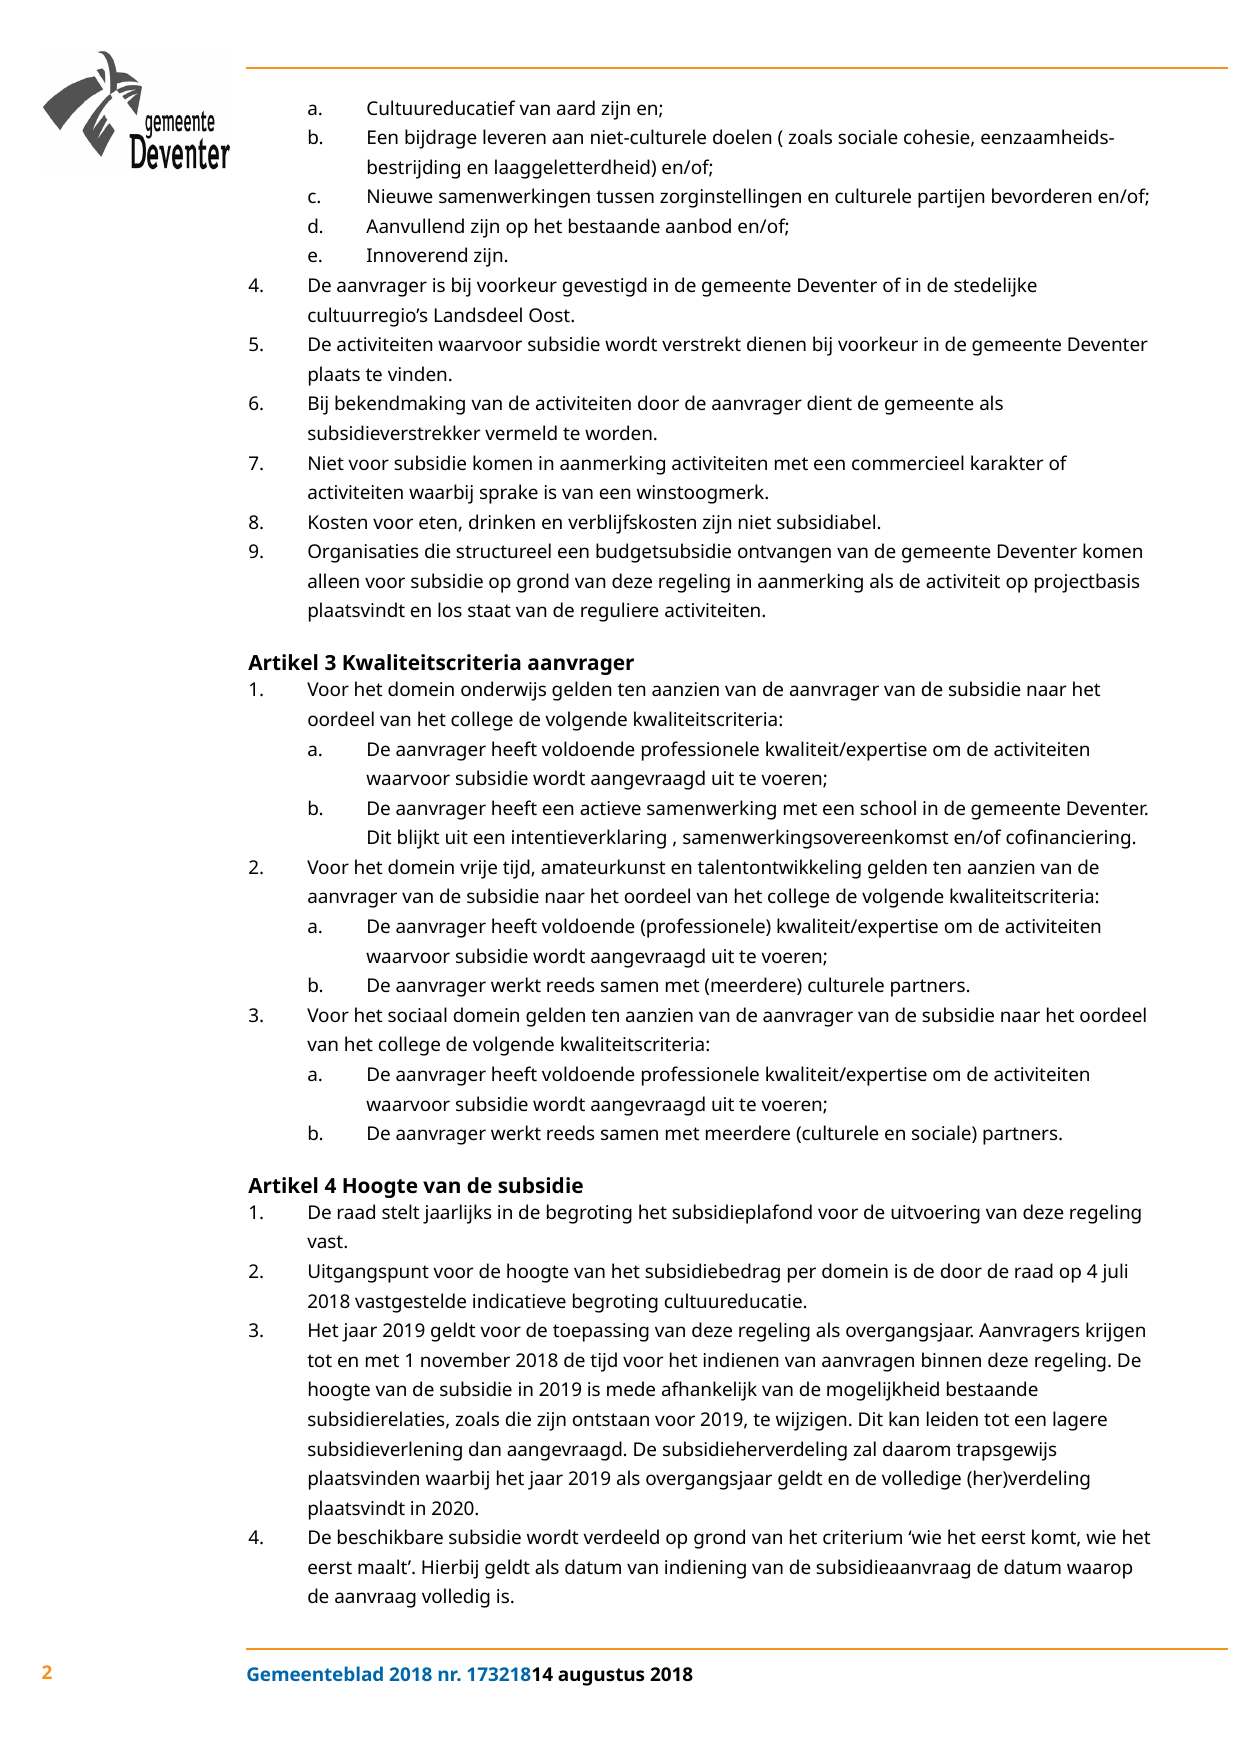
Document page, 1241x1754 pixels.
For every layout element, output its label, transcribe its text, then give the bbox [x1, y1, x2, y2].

list Voor het sociaal domein gelden ten aanzien van de aanvrager van de subsidie naar het oordeel van het college de volgende kwaliteitscriteria: [248, 1002, 1152, 1057]
text Artikel 3 Kwaliteitscriteria aanvrager [248, 648, 1152, 677]
list Voor het domein onderwijs gelden ten aanzien van de aanvrager van de subsidie naar het oordeel van het college de volgende kwaliteitscriteria: [248, 677, 1152, 732]
list Aanvullend zijn op het bestaande aanbod en/of; [307, 213, 1152, 239]
text Artikel 4 Hoogte van de subsidie [248, 1171, 1152, 1199]
list De aanvrager werkt reeds samen met meerdere (culturele en sociale) partners. [307, 1120, 1152, 1146]
list De aanvrager heeft voldoende professionele kwaliteit/expertise om de activiteiten waarvoor subsidie wordt aangevraagd uit te voeren; [307, 1061, 1152, 1116]
list Cultuureducatief van aard zijn en; [307, 95, 1152, 121]
list Niet voor subsidie komen in aanmerking activiteiten met een commercieel karakter of activiteiten waarbij sprake is van een winstoogmerk. [248, 450, 1152, 505]
list De beschikbare subsidie wordt verdeeld op grond van het criterium ‘wie het eerst komt, wie het eerst maalt’. Hierbij geldt als datum van indiening van de subsidieaanvraag de datum waarop de aanvraag volledig is. [248, 1524, 1152, 1609]
list Uitgangspunt voor de hoogte van het subsidiebedrag per domein is de door de raad op 4 juli 2018 vastgestelde indicatieve begroting cultuureducatie. [248, 1258, 1152, 1314]
list Kosten voor eten, drinken en verblijfskosten zijn niet subsidiabel. [248, 509, 1152, 535]
list Bij bekendmaking van de activiteiten door de aanvrager dient de gemeente als subsidieverstrekker vermeld te worden. [248, 391, 1152, 446]
list De raad stelt jaarlijks in de begroting het subsidieplafond voor de uitvoering van deze regeling vast. [248, 1199, 1152, 1254]
list De aanvrager heeft een actieve samenwerking met een school in de gemeente Deventer. Dit blijkt uit een intentieverklaring , samenwerkingsovereenkomst en/of cofinanciering. [307, 795, 1152, 850]
list Nieuwe samenwerkingen tussen zorginstellingen en culturele partijen bevorderen en/of; [307, 183, 1152, 209]
list Voor het domein vrije tijd, amateurkunst en talentontwikkeling gelden ten aanzien van de aanvrager van de subsidie naar het oordeel van het college de volgende kwaliteitscriteria: [248, 854, 1152, 909]
list De aanvrager is bij voorkeur gevestigd in de gemeente Deventer of in de stedelijke cultuurregio’s Landsdeel Oost. [248, 272, 1152, 328]
picture [41, 47, 231, 172]
list De aanvrager heeft voldoende professionele kwaliteit/expertise om de activiteiten waarvoor subsidie wordt aangevraagd uit te voeren; [307, 736, 1152, 791]
list Innoverend zijn. [307, 243, 1152, 268]
list Organisaties die structureel een budgetsubsidie ontvangen van de gemeente Deventer komen alleen voor subsidie op grond van deze regeling in aanmerking als de activiteit op projectbasis plaatsvindt en los staat van de reguliere activiteiten. [248, 538, 1152, 623]
list Een bijdrage leveren aan niet-culturele doelen ( zoals sociale cohesie, eenzaamheids-bestrijding en laaggeletterdheid) en/of; [307, 124, 1152, 180]
list De activiteiten waarvoor subsidie wordt verstrekt dienen bij voorkeur in de gemeente Deventer plaats te vinden. [248, 331, 1152, 387]
list Het jaar 2019 geldt voor de toepassing van deze regeling als overgangsjaar. Aanvragers krijgen tot en met 1 november 2018 de tijd voor het indienen van aanvragen binnen deze regeling. De hoogte van de subsidie in 2019 is mede afhankelijk van de mogelijkheid bestaande subsidierelaties, zoals die zijn ontstaan voor 2019, te wijzigen. Dit kan leiden tot een lagere subsidieverlening dan aangevraagd. De subsidieherverdeling zal daarom trapsgewijs plaatsvinden waarbij het jaar 2019 als overgangsjaar geldt en de volledige (her)verdeling plaatsvindt in 2020. [248, 1317, 1152, 1521]
list De aanvrager werkt reeds samen met (meerdere) culturele partners. [307, 972, 1152, 998]
list De aanvrager heeft voldoende (professionele) kwaliteit/expertise om de activiteiten waarvoor subsidie wordt aangevraagd uit te voeren; [307, 913, 1152, 968]
